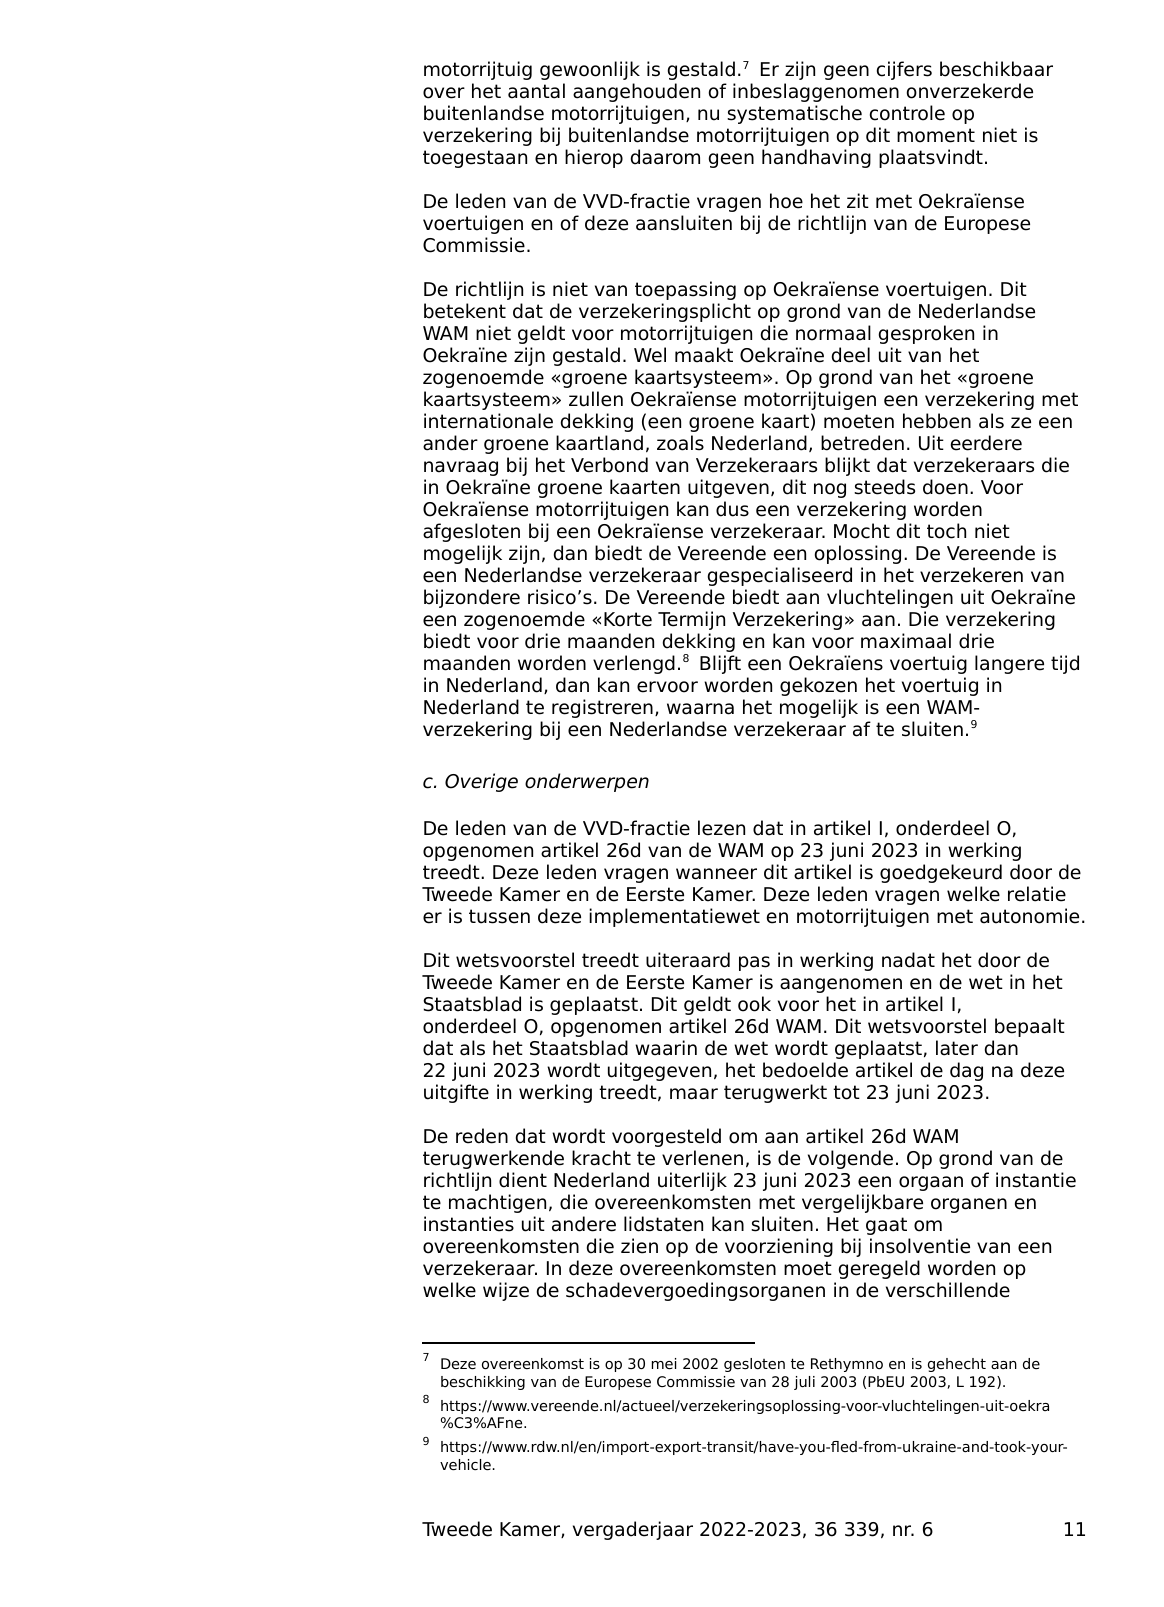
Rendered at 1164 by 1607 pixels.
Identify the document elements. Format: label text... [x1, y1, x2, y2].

text De leden van de VVD-fractie vragen hoe het zit met Oekraïense voertuigen en of deze aansluiten bij de richtlijn van de Europese Commissie. [422, 191, 1087, 257]
text Dit wetsvoorstel treedt uiteraard pas in werking nadat het door de Tweede Kamer en de Eerste Kamer is aangenomen en de wet in het Staatsblad is geplaatst. Dit geldt ook voor het in artikel I, onderdeel O, opgenomen artikel 26d WAM. Dit wetsvoorstel bepaalt dat als het Staatsblad waarin de wet wordt geplaatst, later dan 22 juni 2023 wordt uitgegeven, het bedoelde artikel de dag na deze uitgifte in werking treedt, maar terugwerkt tot 23 juni 2023. [422, 950, 1087, 1104]
text De leden van de VVD-fractie lezen dat in artikel I, onderdeel O, opgenomen artikel 26d van de WAM op 23 juni 2023 in werking treedt. Deze leden vragen wanneer dit artikel is goedgekeurd door de Tweede Kamer en de Eerste Kamer. Deze leden vragen welke relatie er is tussen deze implementatiewet en motorrijtuigen met autonomie. [422, 818, 1087, 928]
text https://www.rdw.nl/en/import-export-transit/have-you-fled-from-ukraine-and-took-your-vehicle. [422, 1435, 1087, 1474]
text De richtlijn is niet van toepassing op Oekraïense voertuigen. Dit betekent dat de verzekeringsplicht op grond van de Nederlandse WAM niet geldt voor motorrijtuigen die normaal gesproken in Oekraïne zijn gestald. Wel maakt Oekraïne deel uit van het zogenoemde «groene kaartsysteem». Op grond van het «groene kaartsysteem» zullen Oekraïense motorrijtuigen een verzekering met internationale dekking (een groene kaart) moeten hebben als ze een ander groene kaartland, zoals Nederland, betreden. Uit eerdere navraag bij het Verbond van Verzekeraars blijkt dat verzekeraars die in Oekraïne groene kaarten uitgeven, dit nog steeds doen. Voor Oekraïense motorrijtuigen kan dus een verzekering worden afgesloten bij een Oekraïense verzekeraar. Mocht dit toch niet mogelijk zijn, dan biedt de Vereende een oplossing. De Vereende is een Nederlandse verzekeraar gespecialiseerd in het verzekeren van bijzondere risico’s. De Vereende biedt aan vluchtelingen uit Oekraïne een zogenoemde «Korte Termijn Verzekering» aan. Die verzekering biedt voor drie maanden dekking en kan voor maximaal drie maanden worden verlengd. Blijft een Oekraïens voertuig langere tijd in Nederland, dan kan ervoor worden gekozen het voertuig in Nederland te registreren, waarna het mogelijk is een WAM-verzekering bij een Nederlandse verzekeraar af te sluiten. [422, 279, 1087, 741]
text De reden dat wordt voorgesteld om aan artikel 26d WAM terugwerkende kracht te verlenen, is de volgende. Op grond van de richtlijn dient Nederland uiterlijk 23 juni 2023 een orgaan of instantie te machtigen, die overeenkomsten met vergelijkbare organen en instanties uit andere lidstaten kan sluiten. Het gaat om overeenkomsten die zien op de voorziening bij insolventie van een verzekeraar. In deze overeenkomsten moet geregeld worden op welke wijze de schadevergoedingsorganen in de verschillende [422, 1126, 1087, 1302]
subtitle c. Overige onderwerpen [422, 771, 1087, 793]
text https://www.vereende.nl/actueel/verzekeringsoplossing-voor-vluchtelingen-uit-oekra%C3%AFne. [422, 1393, 1087, 1432]
text Deze overeenkomst is op 30 mei 2002 gesloten te Rethymno en is gehecht aan de beschikking van de Europese Commissie van 28 juli 2003 (PbEU 2003, L 192). [422, 1352, 1087, 1391]
text motorrijtuig gewoonlijk is gestald. Er zijn geen cijfers beschikbaar over het aantal aangehouden of inbeslaggenomen onverzekerde buitenlandse motorrijtuigen, nu systematische controle op verzekering bij buitenlandse motorrijtuigen op dit moment niet is toegestaan en hierop daarom geen handhaving plaatsvindt. [422, 59, 1087, 169]
